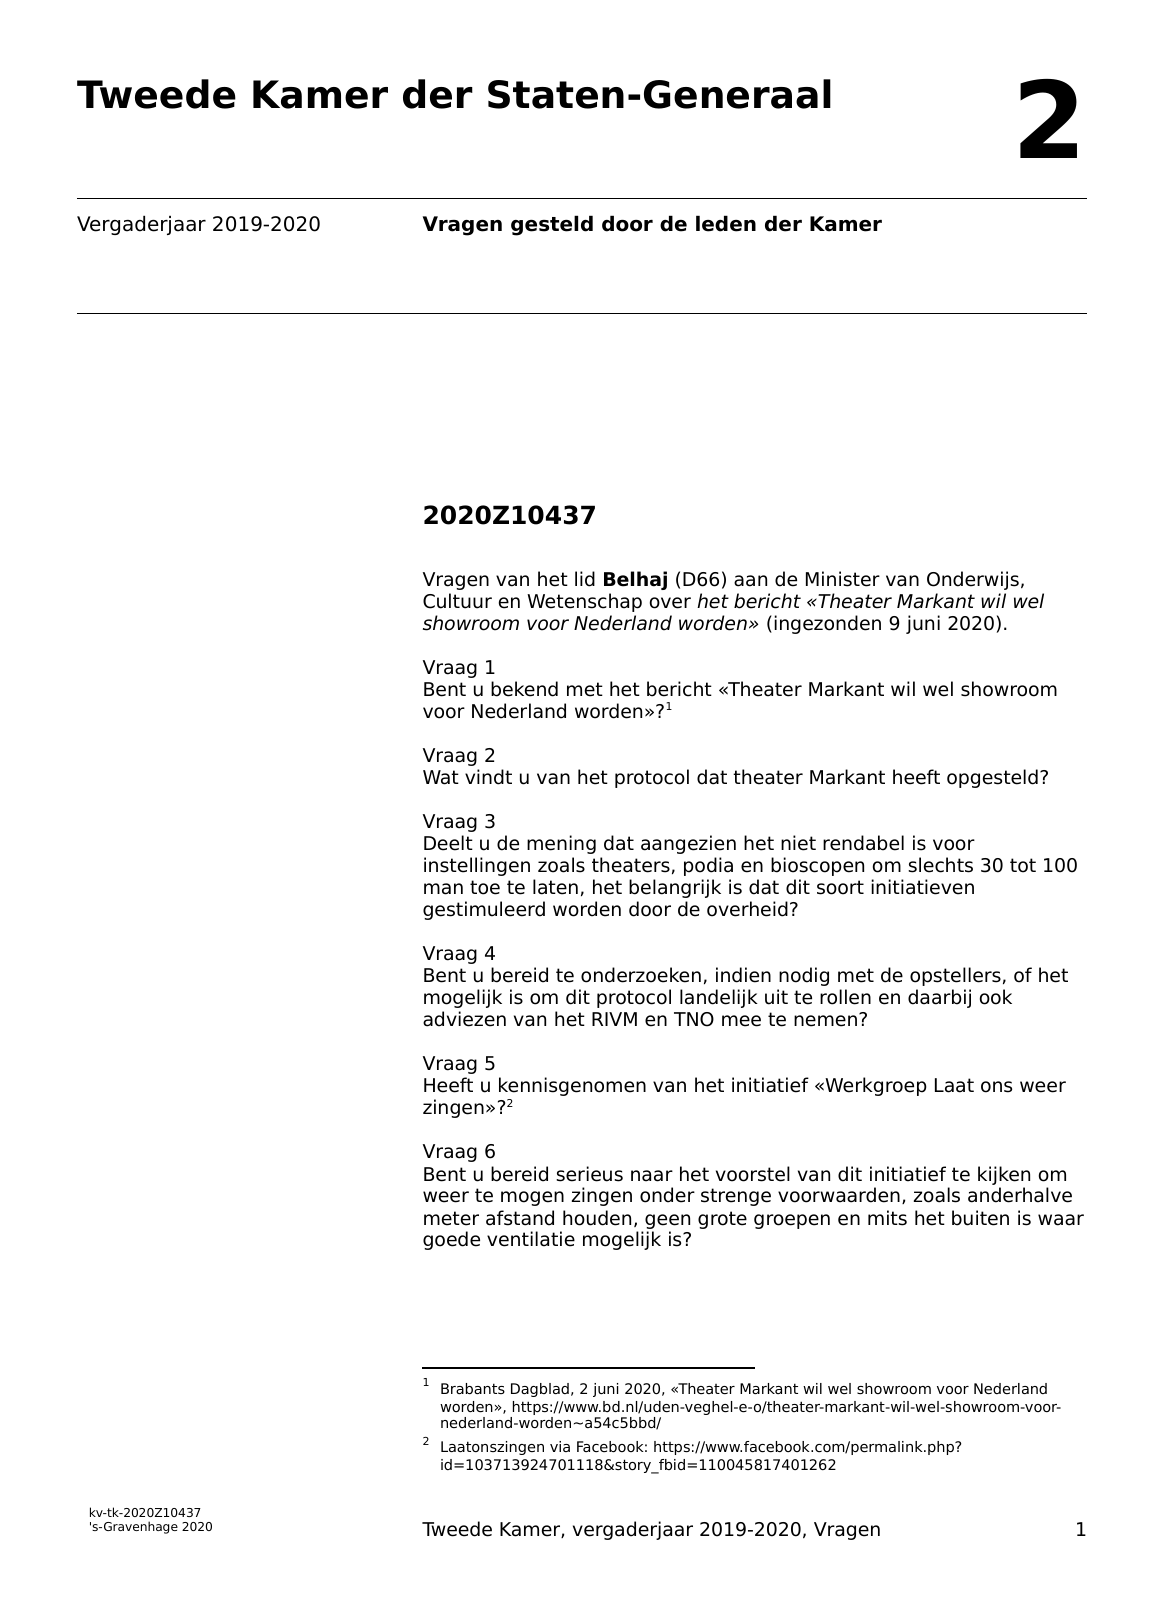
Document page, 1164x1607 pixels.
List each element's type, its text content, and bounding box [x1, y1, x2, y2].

text Vraag 6 [422, 1141, 1087, 1163]
text Vraag 4 [422, 943, 1087, 965]
text Vraag 1 [422, 657, 1087, 679]
text Bent u bereid te onderzoeken, indien nodig met de opstellers, of het mogelijk is om dit protocol landelijk uit te rollen en daarbij ook adviezen van het RIVM en TNO mee te nemen? [422, 965, 1087, 1031]
text Laatonszingen via Facebook: https://www.facebook.com/permalink.php?id=103713924701118&story_fbid=110045817401262 [422, 1435, 1087, 1474]
text 's-Gravenhage 2020 [88, 1520, 323, 1534]
text Heeft u kennisgenomen van het initiatief «Werkgroep Laat ons weer zingen»? [422, 1075, 1087, 1119]
text Brabants Dagblad, 2 juni 2020, «Theater Markant wil wel showroom voor Nederland worden», https://www.bd.nl/uden-veghel-e-o/theater-markant-wil-wel-showroom-voor-nederland-worden~a54c5bbd/ [422, 1377, 1087, 1432]
text kv-tk-2020Z10437 [88, 1506, 323, 1520]
text Wat vindt u van het protocol dat theater Markant heeft opgesteld? [422, 767, 1087, 789]
text 2020Z10437 [422, 501, 1087, 531]
text Bent u bekend met het bericht «Theater Markant wil wel showroom voor Nederland worden»? [422, 679, 1087, 723]
table_header Tweede Kamer der Staten-Generaal [77, 59, 886, 198]
text Deelt u de mening dat aangezien het niet rendabel is voor instellingen zoals theaters, podia en bioscopen om slechts 30 tot 100 man toe te laten, het belangrijk is dat dit soort initiatieven gestimuleerd worden door de overheid? [422, 833, 1087, 921]
text Vraag 5 [422, 1053, 1087, 1075]
text Vraag 3 [422, 811, 1087, 833]
text Vraag 2 [422, 745, 1087, 767]
text Bent u bereid serieus naar het voorstel van dit initiatief te kijken om weer te mogen zingen onder strenge voorwaarden, zoals anderhalve meter afstand houden, geen grote groepen en mits het buiten is waar goede ventilatie mogelijk is? [422, 1163, 1087, 1251]
table_header 2 [886, 59, 1087, 198]
table_cell Vergaderjaar 2019-2020 [77, 199, 422, 313]
table_cell Vragen gesteld door de leden der Kamer [422, 199, 1087, 313]
text Vragen van het lid Belhaj (D66) aan de Minister van Onderwijs, Cultuur en Wetenschap over het bericht «Theater Markant wil wel showroom voor Nederland worden» (ingezonden 9 juni 2020). [422, 569, 1087, 635]
